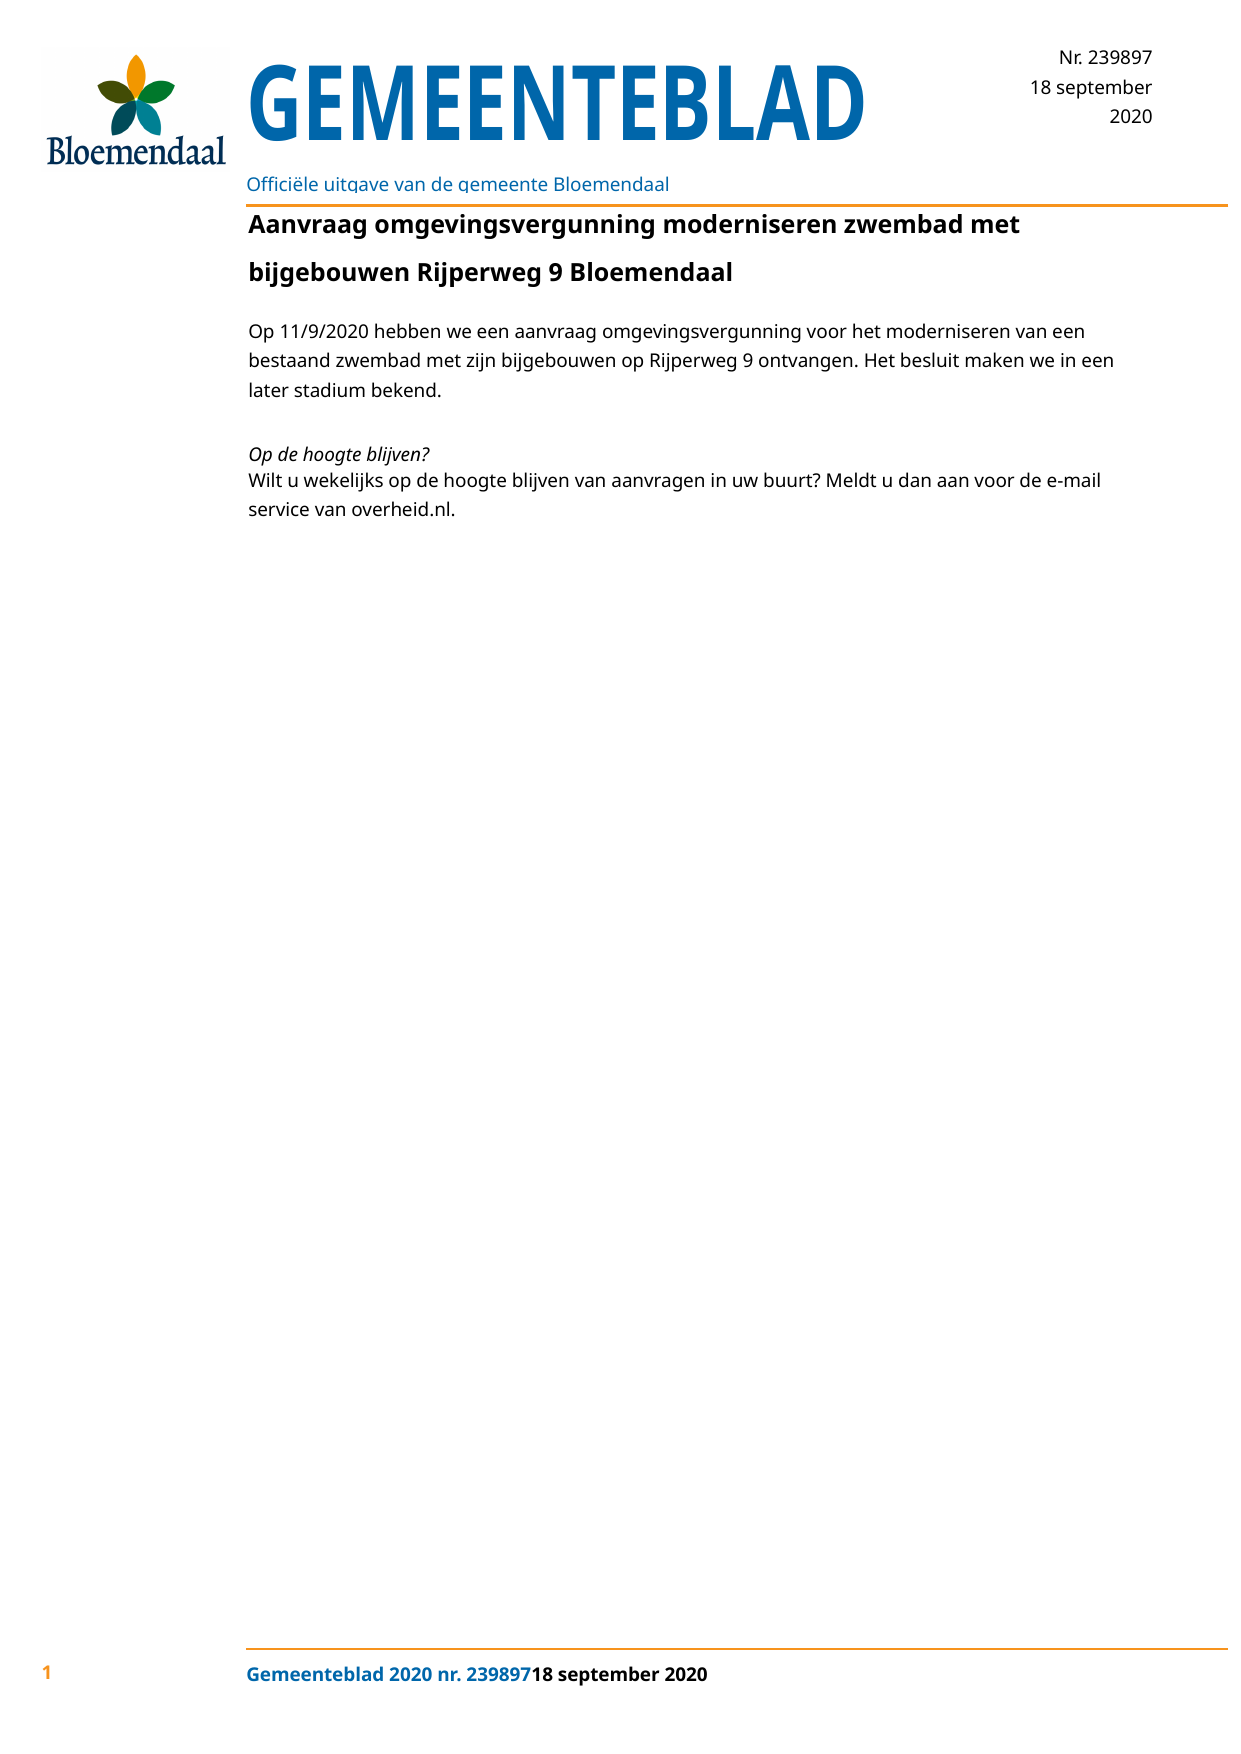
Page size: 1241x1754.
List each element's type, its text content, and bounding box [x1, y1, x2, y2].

text Aanvraag omgevingsvergunning moderniseren zwembad met bijgebouwen Rijperweg 9 Bloemendaal [248, 207, 1152, 288]
text Wilt u wekelijks op de hoogte blijven van aanvragen in uw buurt? Meldt u dan aan voor de e-mail service van overheid.nl. [248, 467, 1152, 522]
text Op de hoogte blijven? [248, 441, 1152, 467]
text Op 11/9/2020 hebben we een aanvraag omgevingsvergunning voor het moderniseren van een bestaand zwembad met zijn bijgebouwen op Rijperweg 9 ontvangen. Het besluit maken we in een later stadium bekend. [248, 318, 1152, 403]
picture [41, 47, 231, 172]
